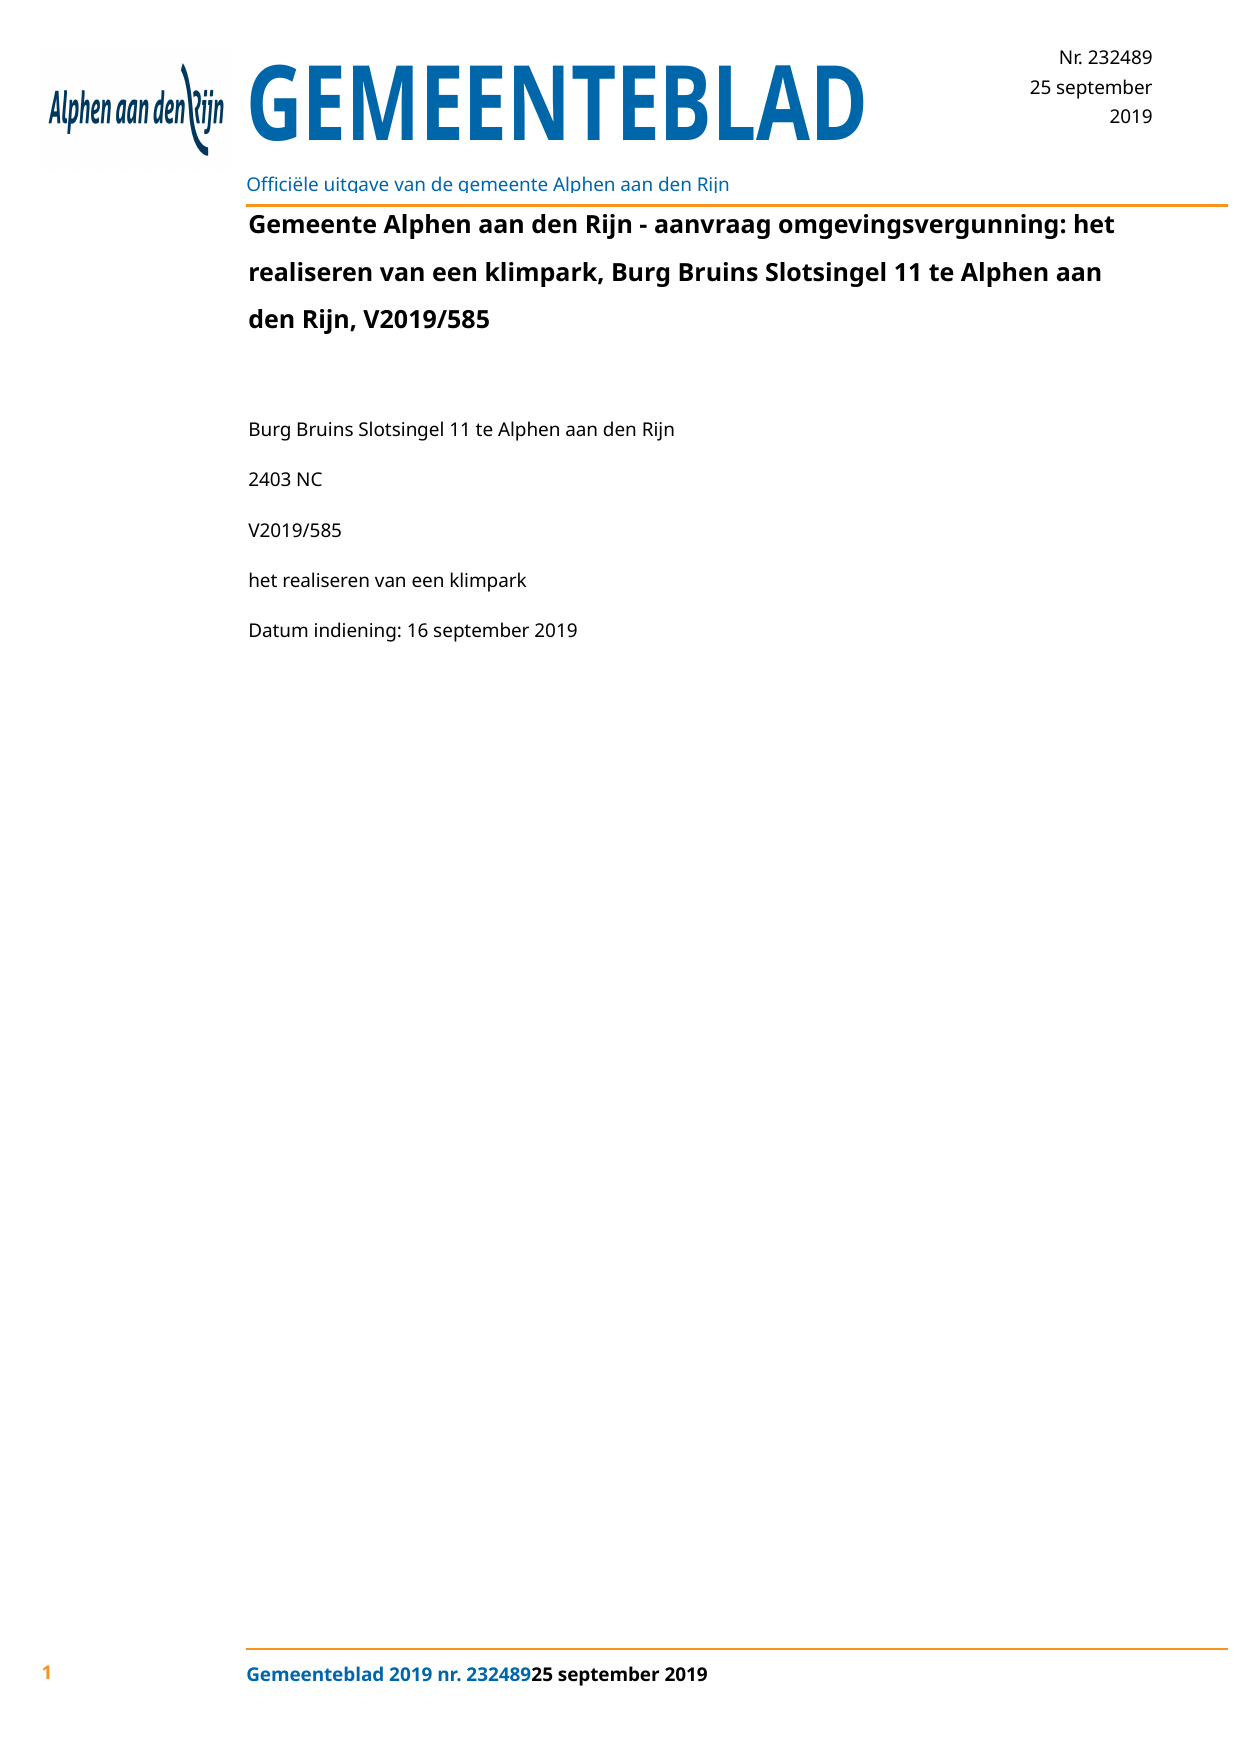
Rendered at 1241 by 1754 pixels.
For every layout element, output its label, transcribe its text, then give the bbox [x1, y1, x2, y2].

text Datum indiening: 16 september 2019 [248, 618, 1152, 643]
text het realiseren van een klimpark [248, 567, 1152, 593]
text V2019/585 [248, 517, 1152, 542]
text 2403 NC [248, 466, 1152, 492]
text Burg Bruins Slotsingel 11 te Alphen aan den Rijn [248, 416, 1152, 442]
text Gemeente Alphen aan den Rijn - aanvraag omgevingsvergunning: het realiseren van een klimpark, Burg Bruins Slotsingel 11 te Alphen aan den Rijn, V2019/585 [248, 207, 1152, 336]
picture [41, 47, 231, 172]
